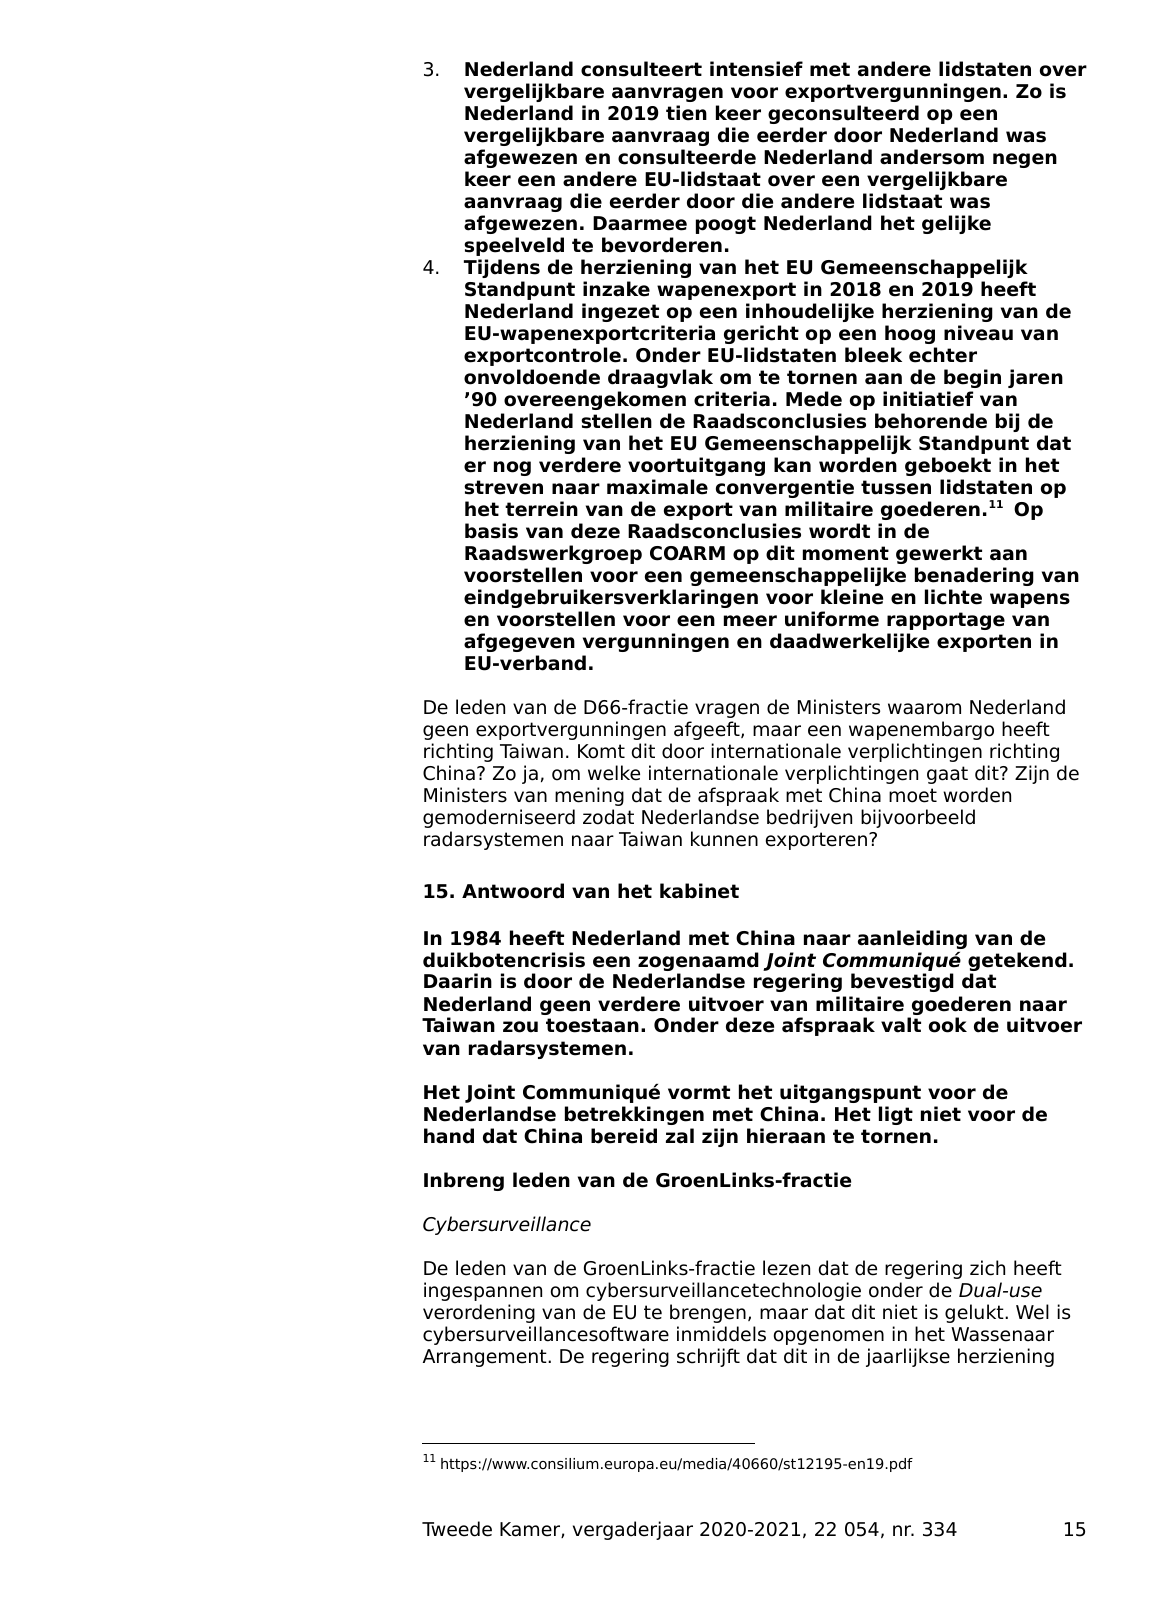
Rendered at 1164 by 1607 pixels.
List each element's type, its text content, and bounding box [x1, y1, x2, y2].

text De leden van de D66-fractie vragen de Ministers waarom Nederland geen exportvergunningen afgeeft, maar een wapenembargo heeft richting Taiwan. Komt dit door internationale verplichtingen richting China? Zo ja, om welke internationale verplichtingen gaat dit? Zijn de Ministers van mening dat de afspraak met China moet worden gemoderniseerd zodat Nederlandse bedrijven bijvoorbeeld radarsystemen naar Taiwan kunnen exporteren? [422, 697, 1087, 851]
text 4. Tijdens de herziening van het EU Gemeenschappelijk Standpunt inzake wapenexport in 2018 en 2019 heeft Nederland ingezet op een inhoudelijke herziening van de EU-wapenexportcriteria gericht op een hoog niveau van exportcontrole. Onder EU-lidstaten bleek echter onvoldoende draagvlak om te tornen aan de begin jaren ’90 overeengekomen criteria. Mede op initiatief van Nederland stellen de Raadsconclusies behorende bij de herziening van het EU Gemeenschappelijk Standpunt dat er nog verdere voortuitgang kan worden geboekt in het streven naar maximale convergentie tussen lidstaten op het terrein van de export van militaire goederen. Op basis van deze Raadsconclusies wordt in de Raadswerkgroep COARM op dit moment gewerkt aan voorstellen voor een gemeenschappelijke benadering van eindgebruikersverklaringen voor kleine en lichte wapens en voorstellen voor een meer uniforme rapportage van afgegeven vergunningen en daadwerkelijke exporten in EU-verband. [422, 257, 1087, 674]
text https://www.consilium.europa.eu/media/40660/st12195-en19.pdf [422, 1452, 1087, 1474]
text Het Joint Communiqué vormt het uitgangspunt voor de Nederlandse betrekkingen met China. Het ligt niet voor de hand dat China bereid zal zijn hieraan te tornen. [422, 1082, 1087, 1147]
text 3. Nederland consulteert intensief met andere lidstaten over vergelijkbare aanvragen voor exportvergunningen. Zo is Nederland in 2019 tien keer geconsulteerd op een vergelijkbare aanvraag die eerder door Nederland was afgewezen en consulteerde Nederland andersom negen keer een andere EU-lidstaat over een vergelijkbare aanvraag die eerder door die andere lidstaat was afgewezen. Daarmee poogt Nederland het gelijke speelveld te bevorderen. [422, 59, 1087, 257]
text De leden van de GroenLinks-fractie lezen dat de regering zich heeft ingespannen om cybersurveillancetechnologie onder de Dual-use verordening van de EU te brengen, maar dat dit niet is gelukt. Wel is cybersurveillancesoftware inmiddels opgenomen in het Wassenaar Arrangement. De regering schrijft dat dit in de jaarlijkse herziening [422, 1258, 1087, 1368]
text In 1984 heeft Nederland met China naar aanleiding van de duikbotencrisis een zogenaamd Joint Communiqué getekend. Daarin is door de Nederlandse regering bevestigd dat Nederland geen verdere uitvoer van militaire goederen naar Taiwan zou toestaan. Onder deze afspraak valt ook de uitvoer van radarsystemen. [422, 927, 1087, 1059]
subtitle Inbreng leden van de GroenLinks-fractie [422, 1170, 1087, 1192]
subtitle 15. Antwoord van het kabinet [422, 881, 1087, 902]
subtitle Cybersurveillance [422, 1214, 1087, 1236]
